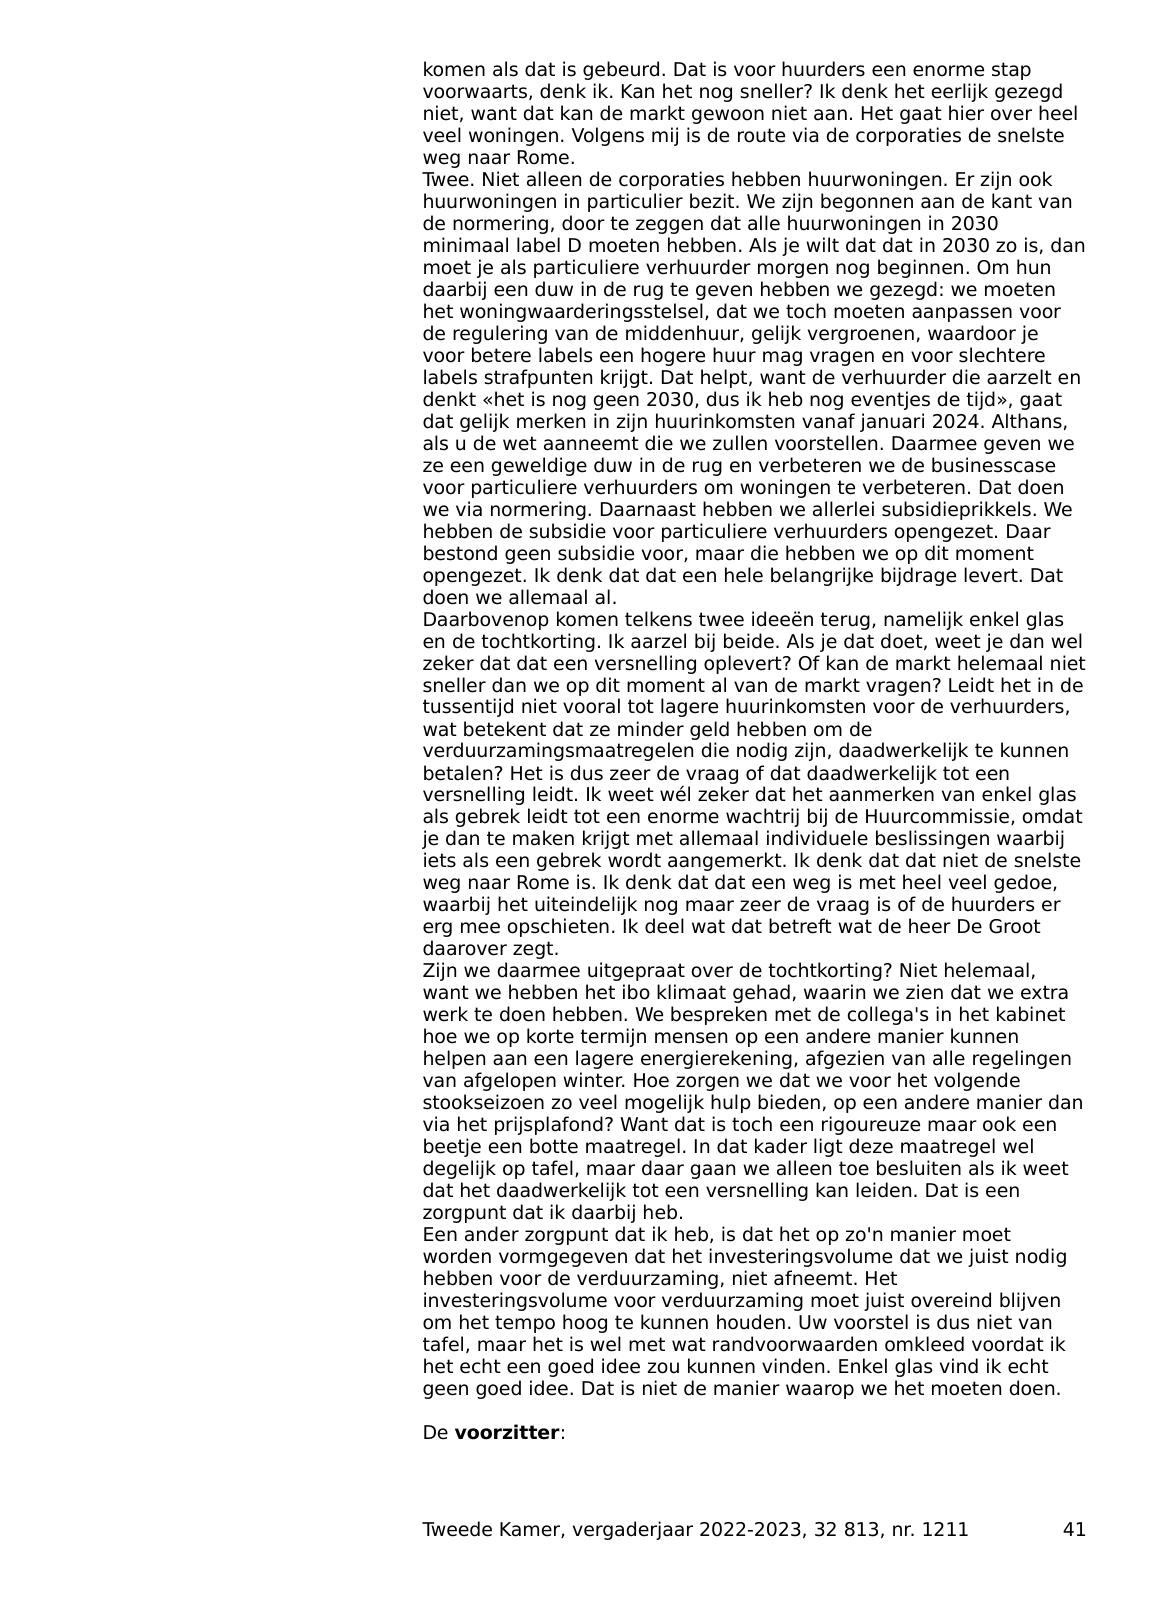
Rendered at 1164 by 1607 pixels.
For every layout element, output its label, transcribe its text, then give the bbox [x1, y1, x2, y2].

text Daarbovenop komen telkens twee ideeën terug, namelijk enkel glas en de tochtkorting. Ik aarzel bij beide. Als je dat doet, weet je dan wel zeker dat dat een versnelling oplevert? Of kan de markt helemaal niet sneller dan we op dit moment al van de markt vragen? Leidt het in de tussentijd niet vooral tot lagere huurinkomsten voor de verhuurders, wat betekent dat ze minder geld hebben om de verduurzamingsmaatregelen die nodig zijn, daadwerkelijk te kunnen betalen? Het is dus zeer de vraag of dat daadwerkelijk tot een versnelling leidt. Ik weet wél zeker dat het aanmerken van enkel glas als gebrek leidt tot een enorme wachtrij bij de Huurcommissie, omdat je dan te maken krijgt met allemaal individuele beslissingen waarbij iets als een gebrek wordt aangemerkt. Ik denk dat dat niet de snelste weg naar Rome is. Ik denk dat dat een weg is met heel veel gedoe, waarbij het uiteindelijk nog maar zeer de vraag is of de huurders er erg mee opschieten. Ik deel wat dat betreft wat de heer De Groot daarover zegt. [422, 608, 1087, 960]
text Zijn we daarmee uitgepraat over de tochtkorting? Niet helemaal, want we hebben het ibo klimaat gehad, waarin we zien dat we extra werk te doen hebben. We bespreken met de collega's in het kabinet hoe we op korte termijn mensen op een andere manier kunnen helpen aan een lagere energierekening, afgezien van alle regelingen van afgelopen winter. Hoe zorgen we dat we voor het volgende stookseizoen zo veel mogelijk hulp bieden, op een andere manier dan via het prijsplafond? Want dat is toch een rigoureuze maar ook een beetje een botte maatregel. In dat kader ligt deze maatregel wel degelijk op tafel, maar daar gaan we alleen toe besluiten als ik weet dat het daadwerkelijk tot een versnelling kan leiden. Dat is een zorgpunt dat ik daarbij heb. [422, 960, 1087, 1224]
text Twee. Niet alleen de corporaties hebben huurwoningen. Er zijn ook huurwoningen in particulier bezit. We zijn begonnen aan de kant van de normering, door te zeggen dat alle huurwoningen in 2030 minimaal label D moeten hebben. Als je wilt dat dat in 2030 zo is, dan moet je als particuliere verhuurder morgen nog beginnen. Om hun daarbij een duw in de rug te geven hebben we gezegd: we moeten het woningwaarderingsstelsel, dat we toch moeten aanpassen voor de regulering van de middenhuur, gelijk vergroenen, waardoor je voor betere labels een hogere huur mag vragen en voor slechtere labels strafpunten krijgt. Dat helpt, want de verhuurder die aarzelt en denkt «het is nog geen 2030, dus ik heb nog eventjes de tijd», gaat dat gelijk merken in zijn huurinkomsten vanaf januari 2024. Althans, als u de wet aanneemt die we zullen voorstellen. Daarmee geven we ze een geweldige duw in de rug en verbeteren we de businesscase voor particuliere verhuurders om woningen te verbeteren. Dat doen we via normering. Daarnaast hebben we allerlei subsidieprikkels. We hebben de subsidie voor particuliere verhuurders opengezet. Daar bestond geen subsidie voor, maar die hebben we op dit moment opengezet. Ik denk dat dat een hele belangrijke bijdrage levert. Dat doen we allemaal al. [422, 169, 1087, 608]
text Een ander zorgpunt dat ik heb, is dat het op zo'n manier moet worden vormgegeven dat het investeringsvolume dat we juist nodig hebben voor de verduurzaming, niet afneemt. Het investeringsvolume voor verduurzaming moet juist overeind blijven om het tempo hoog te kunnen houden. Uw voorstel is dus niet van tafel, maar het is wel met wat randvoorwaarden omkleed voordat ik het echt een goed idee zou kunnen vinden. Enkel glas vind ik echt geen goed idee. Dat is niet de manier waarop we het moeten doen. [422, 1224, 1087, 1400]
text komen als dat is gebeurd. Dat is voor huurders een enorme stap voorwaarts, denk ik. Kan het nog sneller? Ik denk het eerlijk gezegd niet, want dat kan de markt gewoon niet aan. Het gaat hier over heel veel woningen. Volgens mij is de route via de corporaties de snelste weg naar Rome. [422, 59, 1087, 169]
text De voorzitter: [422, 1422, 1087, 1444]
